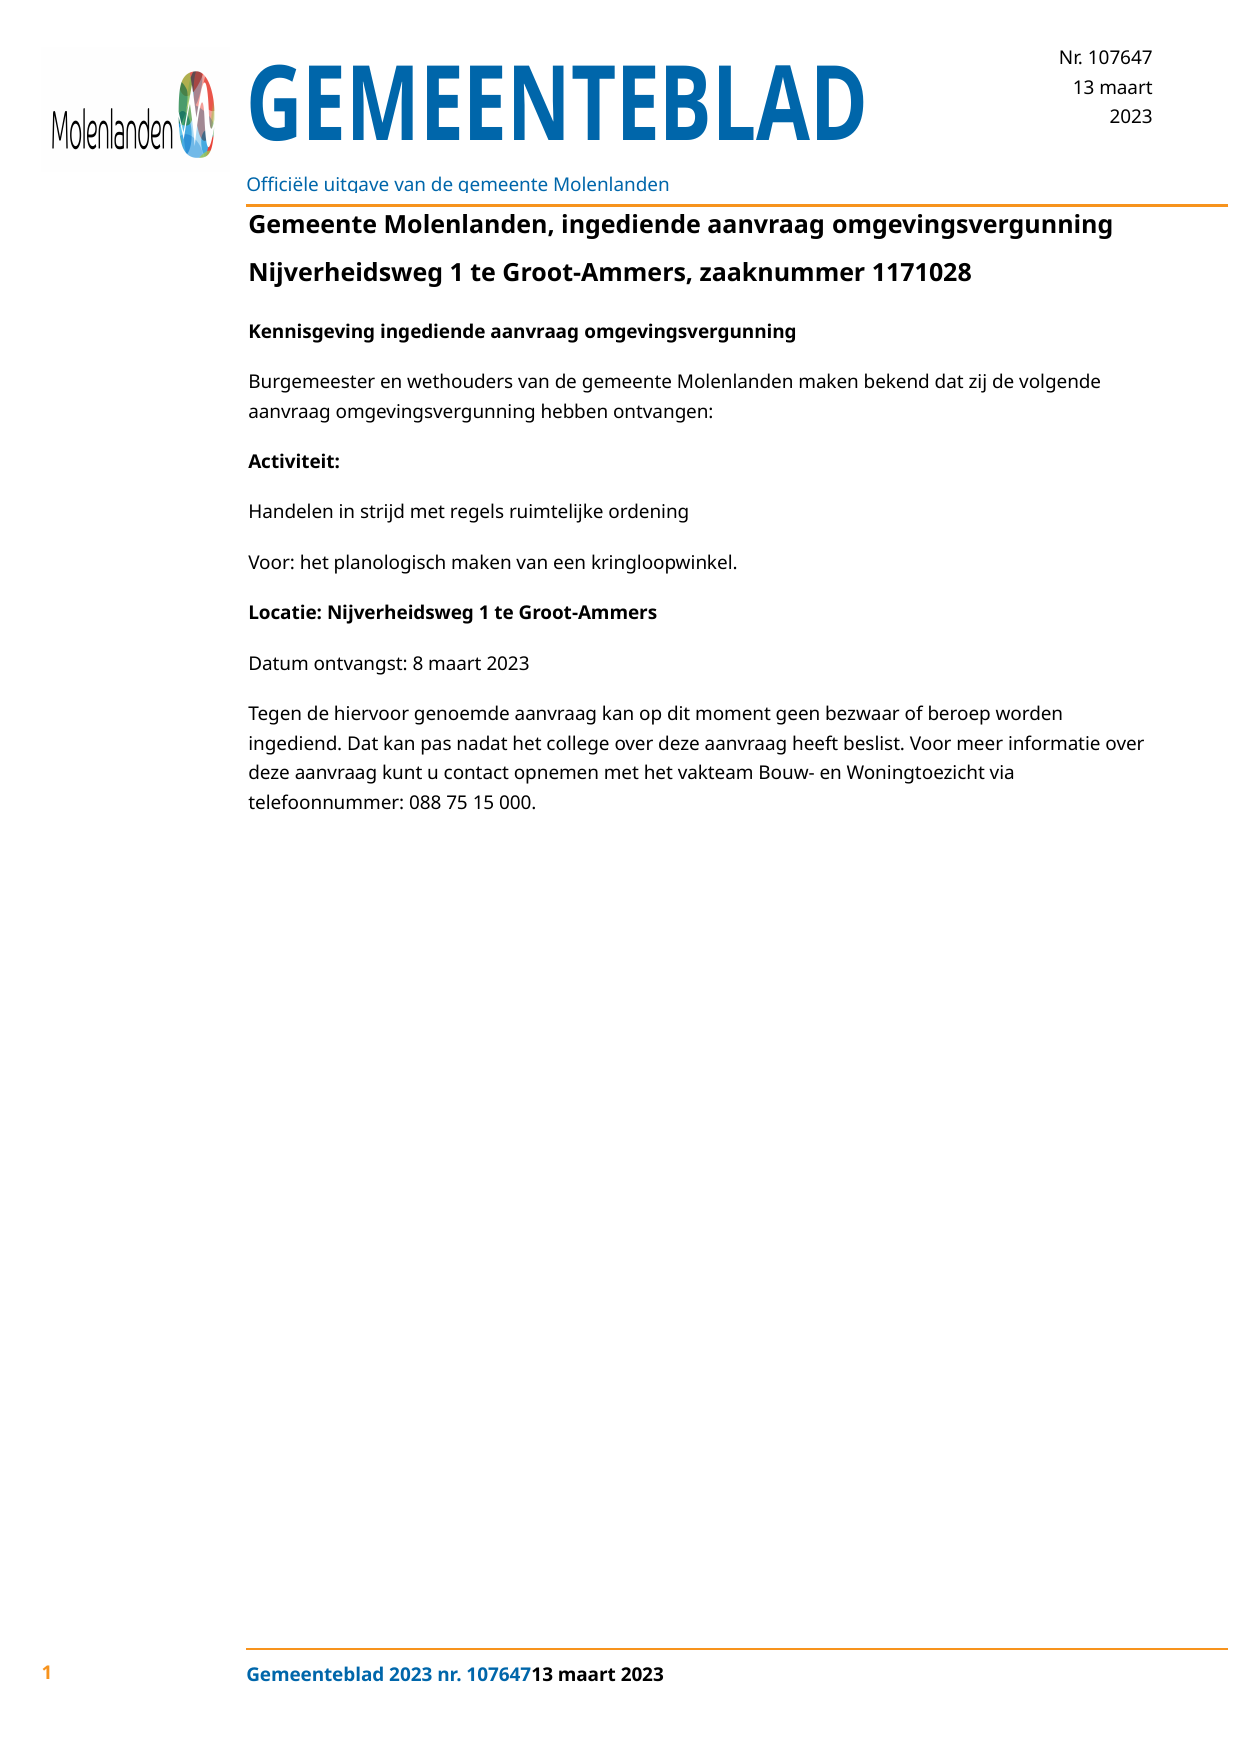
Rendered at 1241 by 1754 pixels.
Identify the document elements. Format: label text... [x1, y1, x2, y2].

text Activiteit: [248, 448, 1152, 474]
text Datum ontvangst: 8 maart 2023 [248, 650, 1152, 676]
text Voor: het planologisch maken van een kringloopwinkel. [248, 549, 1152, 575]
text Kennisgeving ingediende aanvraag omgevingsvergunning [248, 318, 1152, 344]
text Gemeente Molenlanden, ingediende aanvraag omgevingsvergunning Nijverheidsweg 1 te Groot-Ammers, zaaknummer 1171028 [248, 207, 1152, 288]
text Tegen de hiervoor genoemde aanvraag kan op dit moment geen bezwaar of beroep worden ingediend. Dat kan pas nadat het college over deze aanvraag heeft beslist. Voor meer informatie over deze aanvraag kunt u contact opnemen met het vakteam Bouw- en Woningtoezicht via telefoonnummer: 088 75 15 000. [248, 700, 1152, 815]
picture [41, 47, 231, 172]
text Handelen in strijd met regels ruimtelijke ordening [248, 499, 1152, 524]
text Burgemeester en wethouders van de gemeente Molenlanden maken bekend dat zij de volgende aanvraag omgevingsvergunning hebben ontvangen: [248, 368, 1152, 424]
text Locatie: Nijverheidsweg 1 te Groot-Ammers [248, 599, 1152, 625]
